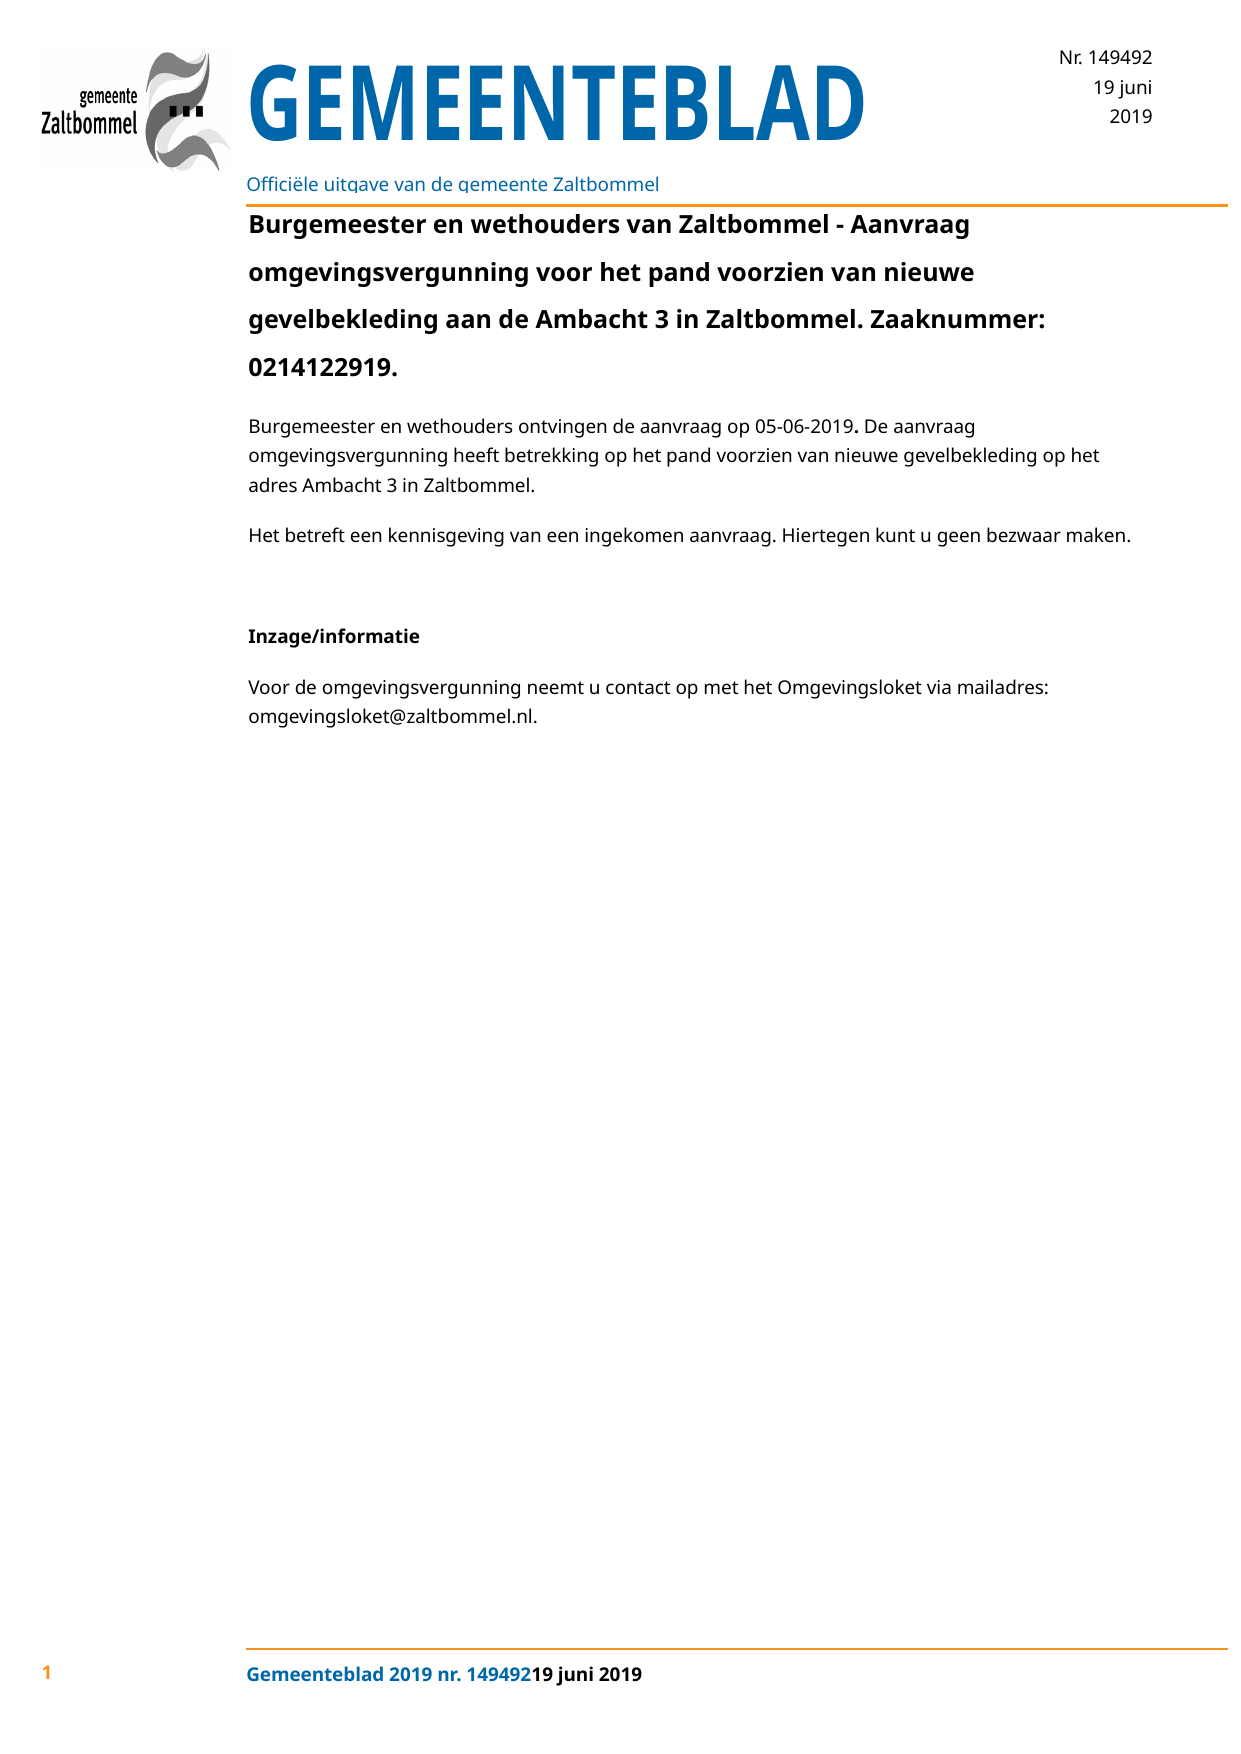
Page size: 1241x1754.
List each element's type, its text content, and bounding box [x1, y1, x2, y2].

text Inzage/informatie [248, 623, 1152, 649]
text Het betreft een kennisgeving van een ingekomen aanvraag. Hiertegen kunt u geen bezwaar maken. [248, 523, 1152, 548]
text Voor de omgevingsvergunning neemt u contact op met het Omgevingsloket via mailadres: omgevingsloket@zaltbommel.nl. [248, 674, 1152, 729]
text Burgemeester en wethouders ontvingen de aanvraag op 05-06-2019. De aanvraag omgevingsvergunning heeft betrekking op het pand voorzien van nieuwe gevelbekleding op het adres Ambacht 3 in Zaltbommel. [248, 413, 1152, 498]
text Burgemeester en wethouders van Zaltbommel - Aanvraag omgevingsvergunning voor het pand voorzien van nieuwe gevelbekleding aan de Ambacht 3 in Zaltbommel. Zaaknummer: 0214122919. [248, 207, 1152, 384]
picture [41, 47, 231, 172]
